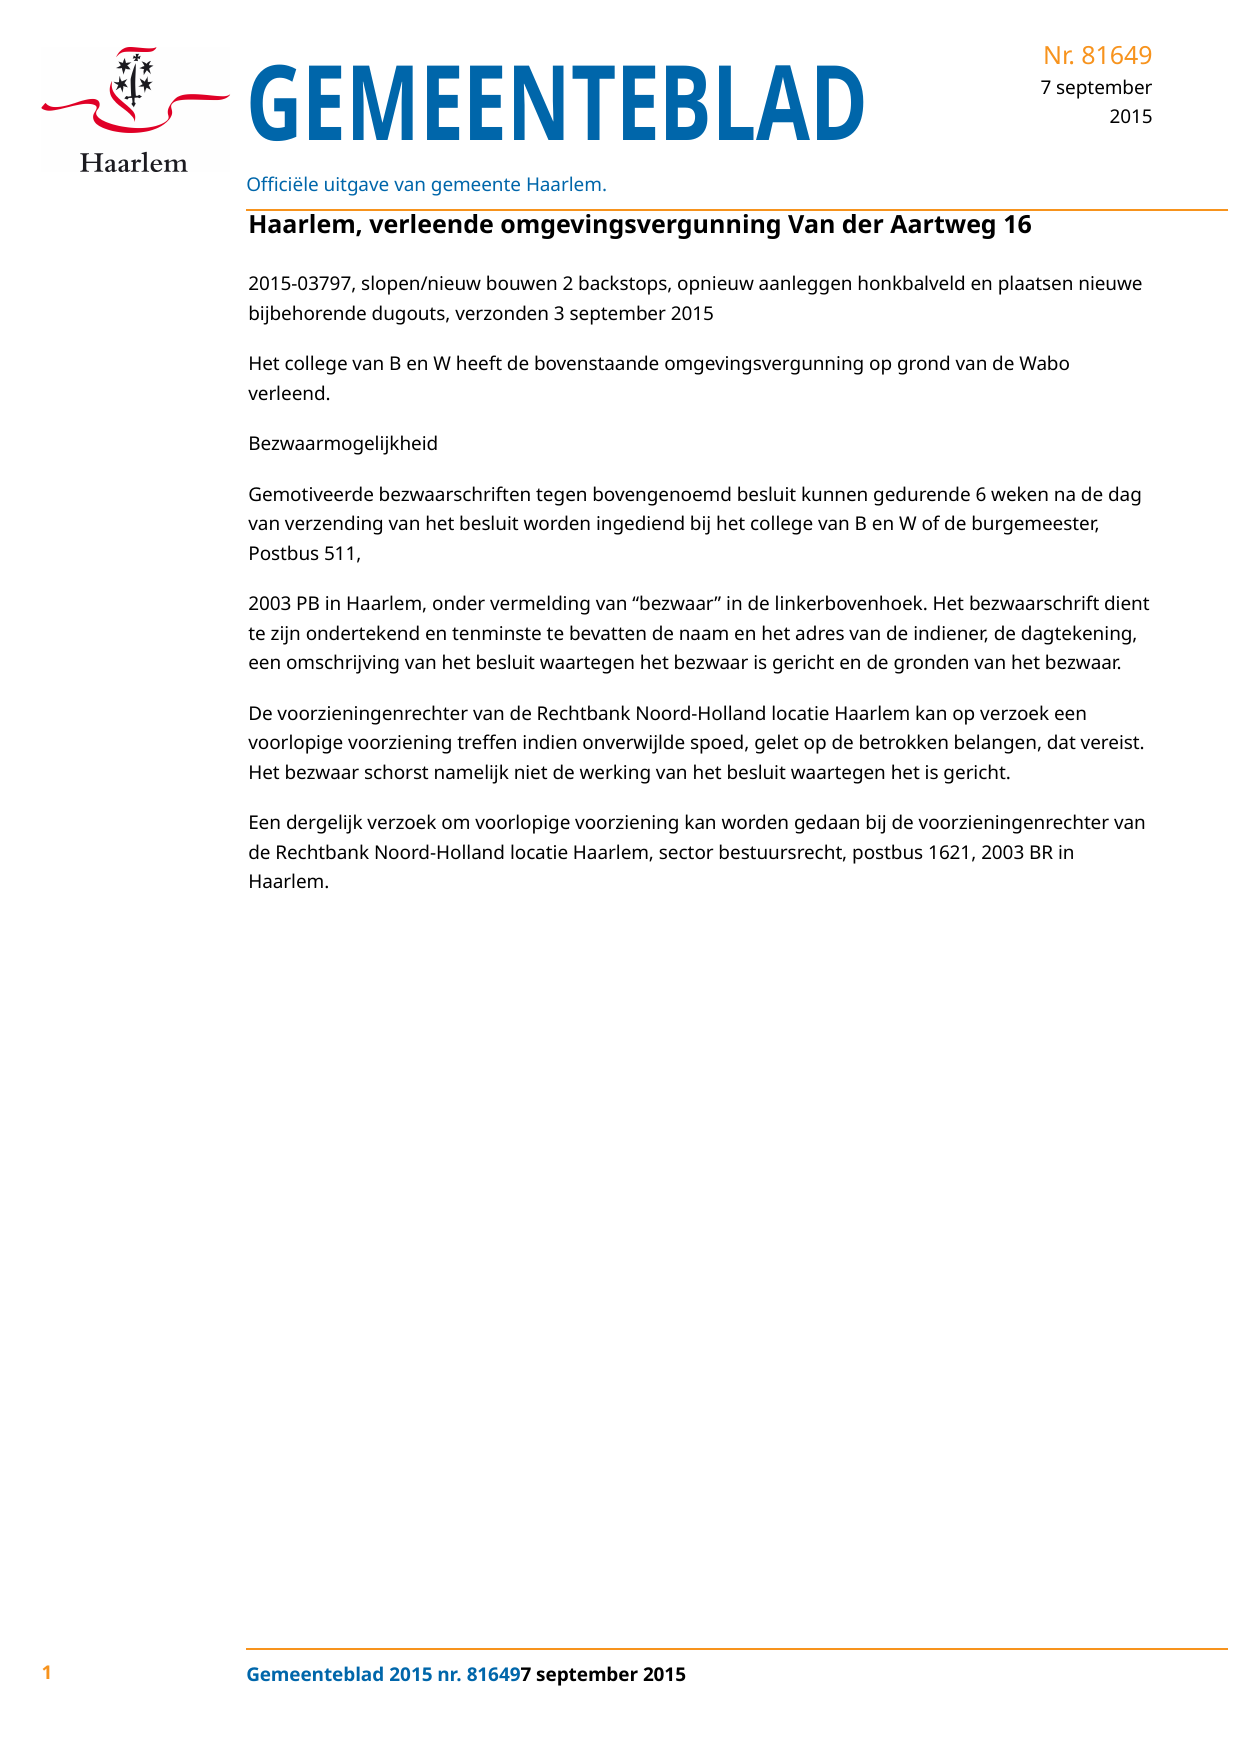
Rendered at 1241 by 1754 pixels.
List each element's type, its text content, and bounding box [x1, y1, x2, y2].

picture [41, 47, 231, 172]
text Een dergelijk verzoek om voorlopige voorziening kan worden gedaan bij de voorzieningenrechter van de Rechtbank Noord-Holland locatie Haarlem, sector bestuursrecht, postbus 1621, 2003 BR in Haarlem. [248, 809, 1152, 894]
text Gemotiveerde bezwaarschriften tegen bovengenoemd besluit kunnen gedurende 6 weken na de dag van verzending van het besluit worden ingediend bij het college van B en W of de burgemeester, Postbus 511, [248, 481, 1152, 566]
text Bezwaarmogelijkheid [248, 430, 1152, 456]
text 2003 PB in Haarlem, onder vermelding van “bezwaar” in de linkerbovenhoek. Het bezwaarschrift dient te zijn ondertekend en tenminste te bevatten de naam en het adres van de indiener, de dagtekening, een omschrijving van het besluit waartegen het bezwaar is gericht en de gronden van het bezwaar. [248, 590, 1152, 675]
text De voorzieningenrechter van de Rechtbank Noord-Holland locatie Haarlem kan op verzoek een voorlopige voorziening treffen indien onverwijlde spoed, gelet op de betrokken belangen, dat vereist. Het bezwaar schorst namelijk niet de werking van het besluit waartegen het is gericht. [248, 700, 1152, 785]
text Het college van B en W heeft de bovenstaande omgevingsvergunning op grond van de Wabo verleend. [248, 350, 1152, 406]
text Haarlem, verleende omgevingsvergunning Van der Aartweg 16 [248, 211, 1152, 241]
text 2015-03797, slopen/nieuw bouwen 2 backstops, opnieuw aanleggen honkbalveld en plaatsen nieuwe bijbehorende dugouts, verzonden 3 september 2015 [248, 270, 1152, 326]
